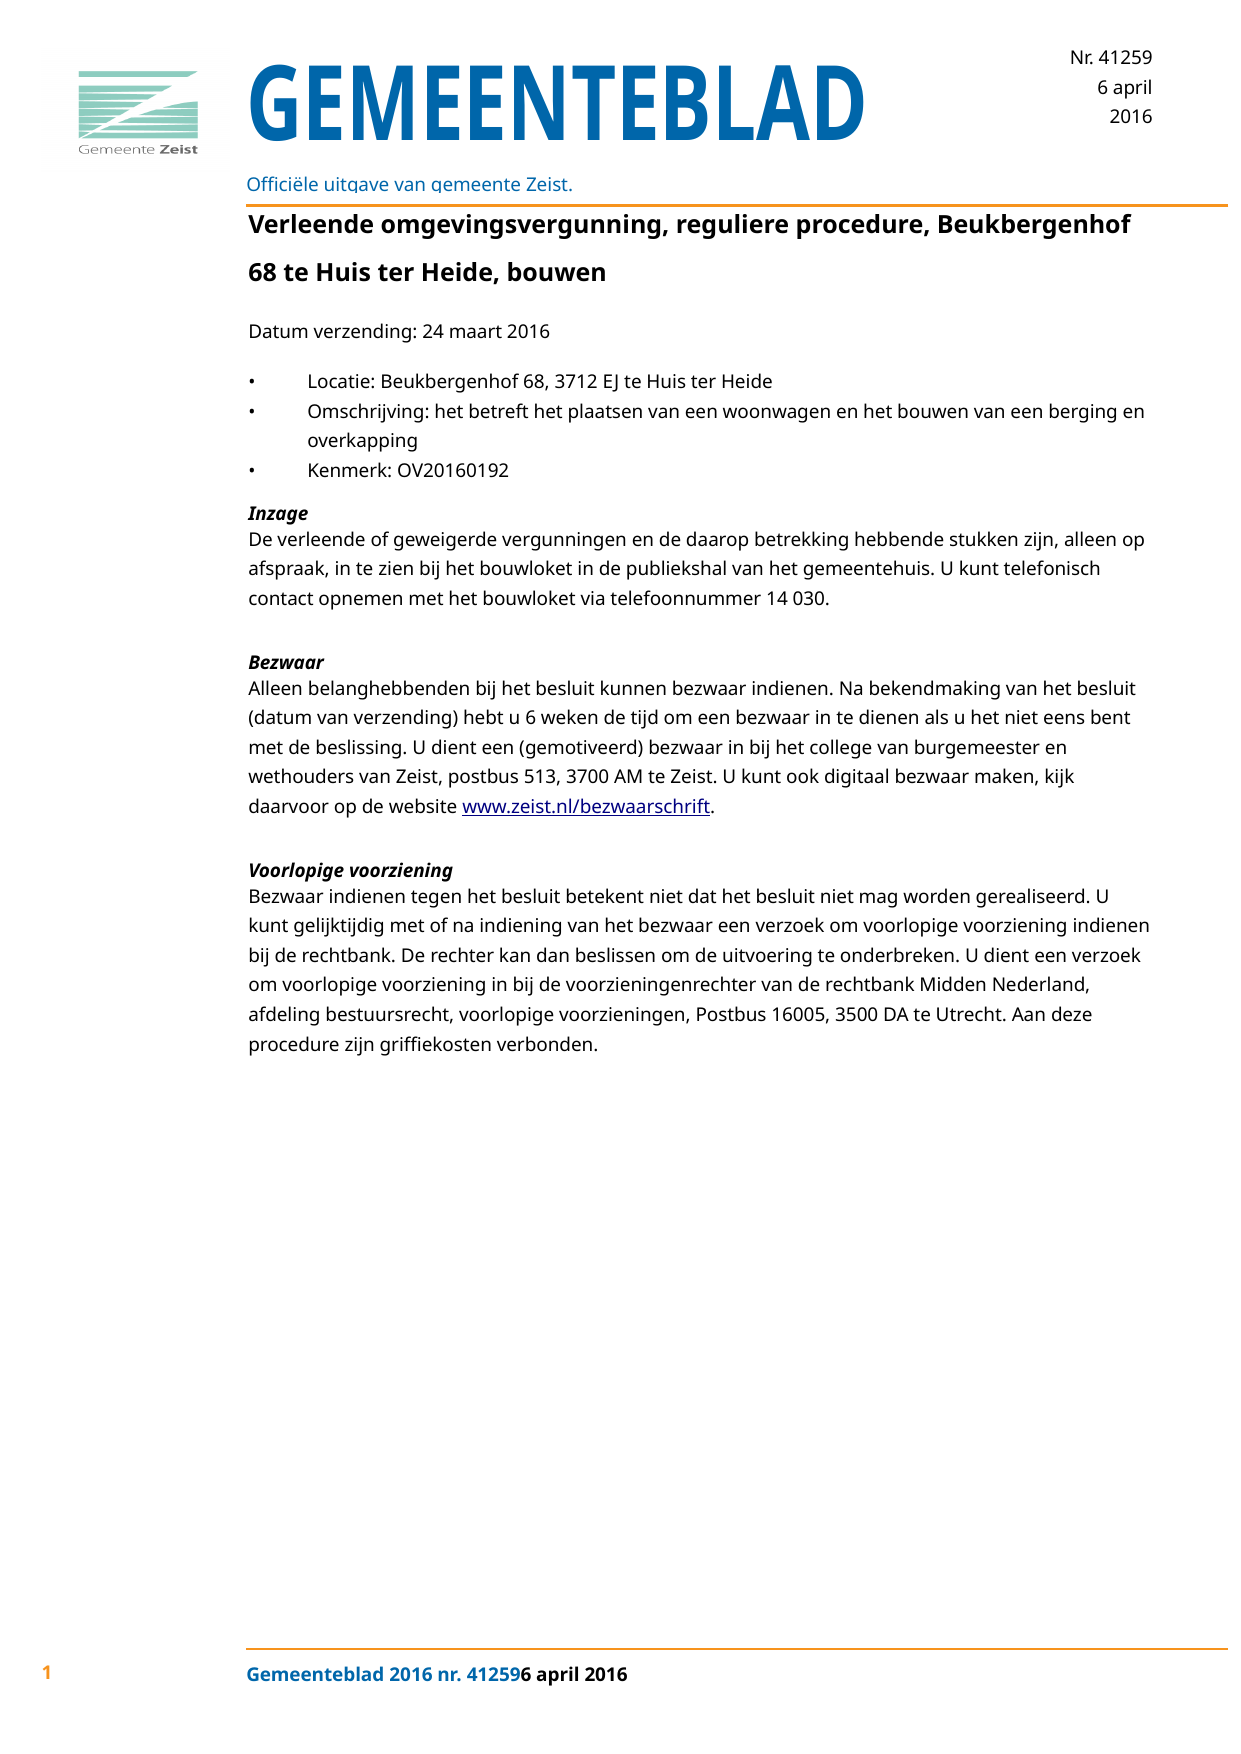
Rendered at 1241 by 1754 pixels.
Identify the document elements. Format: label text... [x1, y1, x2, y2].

picture [41, 47, 231, 172]
text Inzage [248, 500, 1152, 526]
text Alleen belanghebbenden bij het besluit kunnen bezwaar indienen. Na bekendmaking van het besluit (datum van verzending) hebt u 6 weken de tijd om een bezwaar in te dienen als u het niet eens bent met de beslissing. U dient een (gemotiveerd) bezwaar in bij het college van burgemeester en wethouders van Zeist, postbus 513, 3700 AM te Zeist. U kunt ook digitaal bezwaar maken, kijk daarvoor op de website www.zeist.nl/bezwaarschrift. [248, 675, 1152, 819]
list Locatie: Beukbergenhof 68, 3712 EJ te Huis ter Heide [248, 368, 1152, 394]
text Verleende omgevingsvergunning, reguliere procedure, Beukbergenhof 68 te Huis ter Heide, bouwen [248, 207, 1152, 288]
text Bezwaar indienen tegen het besluit betekent niet dat het besluit niet mag worden gerealiseerd. U kunt gelijktijdig met of na indiening van het bezwaar een verzoek om voorlopige voorziening indienen bij de rechtbank. De rechter kan dan beslissen om de uitvoering te onderbreken. U dient een verzoek om voorlopige voorziening in bij de voorzieningenrechter van de rechtbank Midden Nederland, afdeling bestuursrecht, voorlopige voorzieningen, Postbus 16005, 3500 DA te Utrecht. Aan deze procedure zijn griffiekosten verbonden. [248, 883, 1152, 1056]
text De verleende of geweigerde vergunningen en de daarop betrekking hebbende stukken zijn, alleen op afspraak, in te zien bij het bouwloket in de publiekshal van het gemeentehuis. U kunt telefonisch contact opnemen met het bouwloket via telefoonnummer 14 030. [248, 526, 1152, 611]
text Datum verzending: 24 maart 2016 [248, 318, 1152, 344]
list Kenmerk: OV20160192 [248, 457, 1152, 483]
list Omschrijving: het betreft het plaatsen van een woonwagen en het bouwen van een berging en overkapping [248, 398, 1152, 453]
text Bezwaar [248, 649, 1152, 675]
text Voorlopige voorziening [248, 857, 1152, 883]
